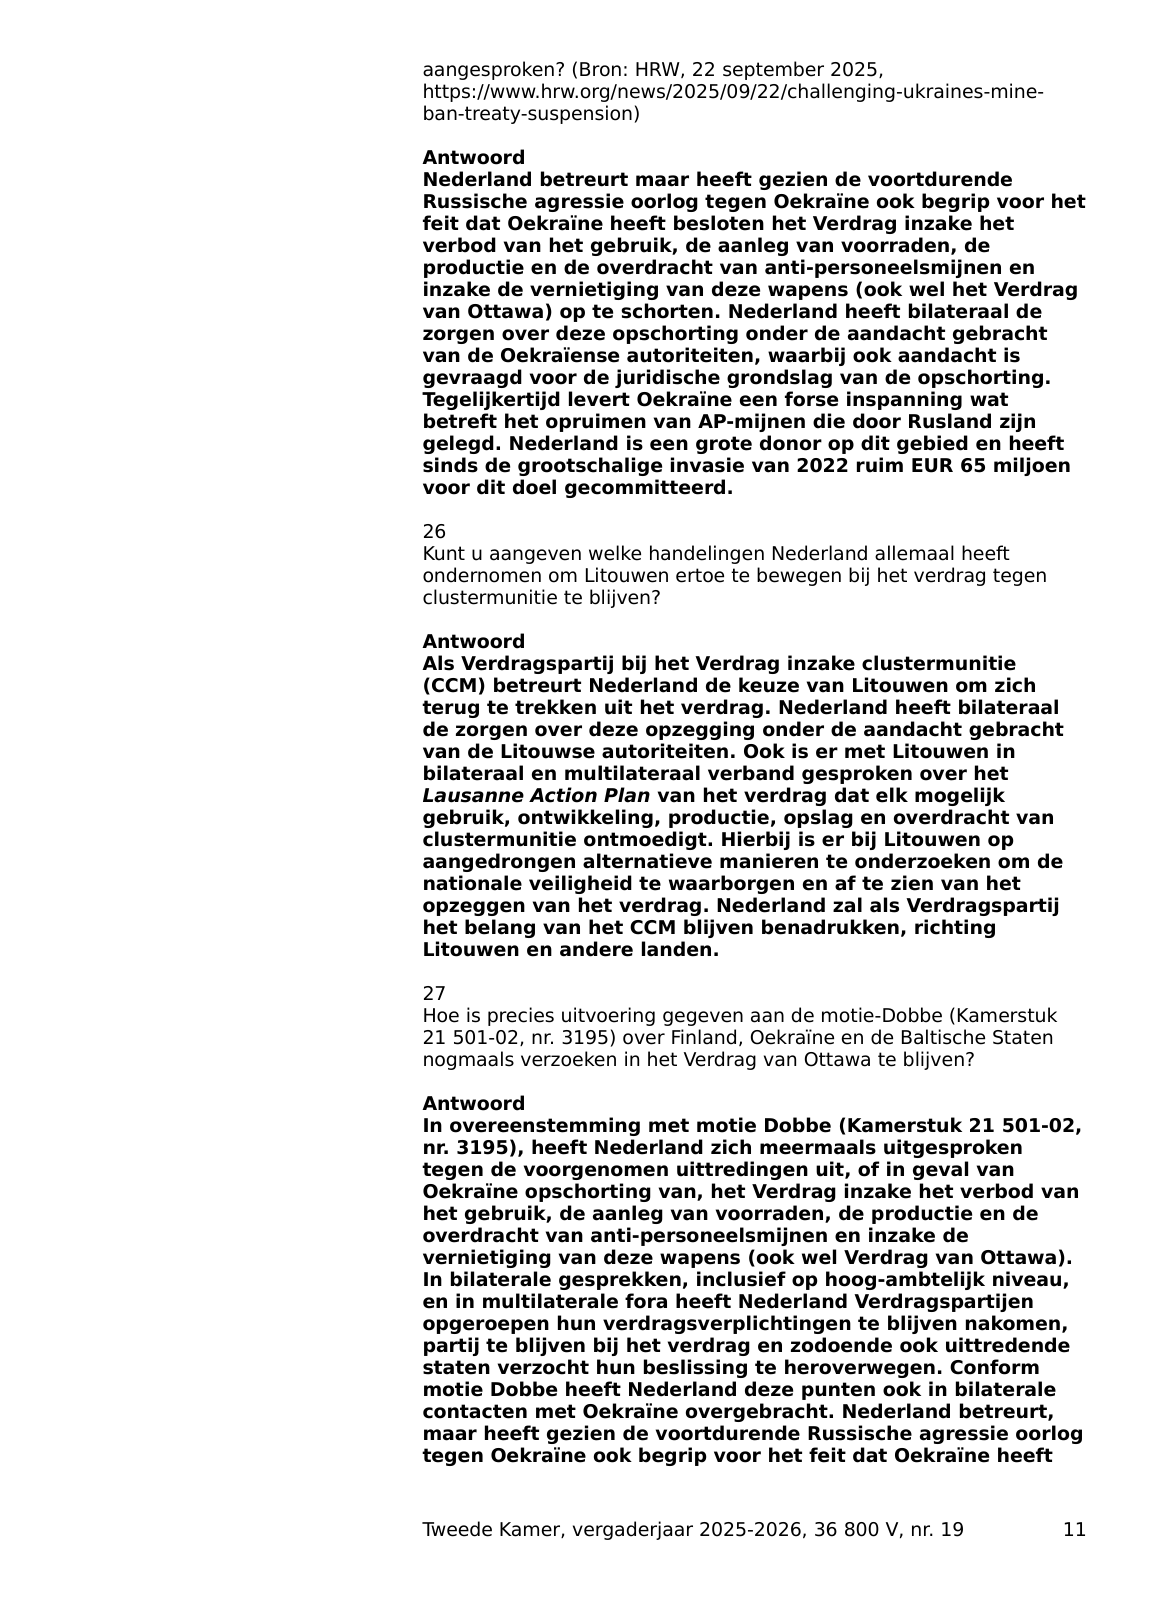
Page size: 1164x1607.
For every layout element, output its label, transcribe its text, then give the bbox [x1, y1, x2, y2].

text 27 [422, 983, 1087, 1005]
text Antwoord [422, 631, 1087, 653]
text Antwoord [422, 147, 1087, 169]
text Kunt u aangeven welke handelingen Nederland allemaal heeft ondernomen om Litouwen ertoe te bewegen bij het verdrag tegen clustermunitie te blijven? [422, 543, 1087, 609]
text aangesproken? (Bron: HRW, 22 september 2025, https://www.hrw.org/news/2025/09/22/challenging-ukraines-mine-ban-treaty-suspension) [422, 59, 1087, 125]
text Als Verdragspartij bij het Verdrag inzake clustermunitie (CCM) betreurt Nederland de keuze van Litouwen om zich terug te trekken uit het verdrag. Nederland heeft bilateraal de zorgen over deze opzegging onder de aandacht gebracht van de Litouwse autoriteiten. Ook is er met Litouwen in bilateraal en multilateraal verband gesproken over het Lausanne Action Plan van het verdrag dat elk mogelijk gebruik, ontwikkeling, productie, opslag en overdracht van clustermunitie ontmoedigt. Hierbij is er bij Litouwen op aangedrongen alternatieve manieren te onderzoeken om de nationale veiligheid te waarborgen en af te zien van het opzeggen van het verdrag. Nederland zal als Verdragspartij het belang van het CCM blijven benadrukken, richting Litouwen en andere landen. [422, 653, 1087, 961]
text Antwoord [422, 1093, 1087, 1115]
text In overeenstemming met motie Dobbe (Kamerstuk 21 501-02, nr. 3195), heeft Nederland zich meermaals uitgesproken tegen de voorgenomen uittredingen uit, of in geval van Oekraïne opschorting van, het Verdrag inzake het verbod van het gebruik, de aanleg van voorraden, de productie en de overdracht van anti-personeelsmijnen en inzake de vernietiging van deze wapens (ook wel Verdrag van Ottawa). In bilaterale gesprekken, inclusief op hoog-ambtelijk niveau, en in multilaterale fora heeft Nederland Verdragspartijen opgeroepen hun verdragsverplichtingen te blijven nakomen, partij te blijven bij het verdrag en zodoende ook uittredende staten verzocht hun beslissing te heroverwegen. Conform motie Dobbe heeft Nederland deze punten ook in bilaterale contacten met Oekraïne overgebracht. Nederland betreurt, maar heeft gezien de voortdurende Russische agressie oorlog tegen Oekraïne ook begrip voor het feit dat Oekraïne heeft [422, 1115, 1087, 1467]
text Hoe is precies uitvoering gegeven aan de motie-Dobbe (Kamerstuk 21 501-02, nr. 3195) over Finland, Oekraïne en de Baltische Staten nogmaals verzoeken in het Verdrag van Ottawa te blijven? [422, 1005, 1087, 1071]
text Nederland betreurt maar heeft gezien de voortdurende Russische agressie oorlog tegen Oekraïne ook begrip voor het feit dat Oekraïne heeft besloten het Verdrag inzake het verbod van het gebruik, de aanleg van voorraden, de productie en de overdracht van anti-personeelsmijnen en inzake de vernietiging van deze wapens (ook wel het Verdrag van Ottawa) op te schorten. Nederland heeft bilateraal de zorgen over deze opschorting onder de aandacht gebracht van de Oekraïense autoriteiten, waarbij ook aandacht is gevraagd voor de juridische grondslag van de opschorting. [422, 169, 1087, 389]
text 26 [422, 521, 1087, 543]
text Tegelijkertijd levert Oekraïne een forse inspanning wat betreft het opruimen van AP-mijnen die door Rusland zijn gelegd. Nederland is een grote donor op dit gebied en heeft sinds de grootschalige invasie van 2022 ruim EUR 65 miljoen voor dit doel gecommitteerd. [422, 389, 1087, 499]
